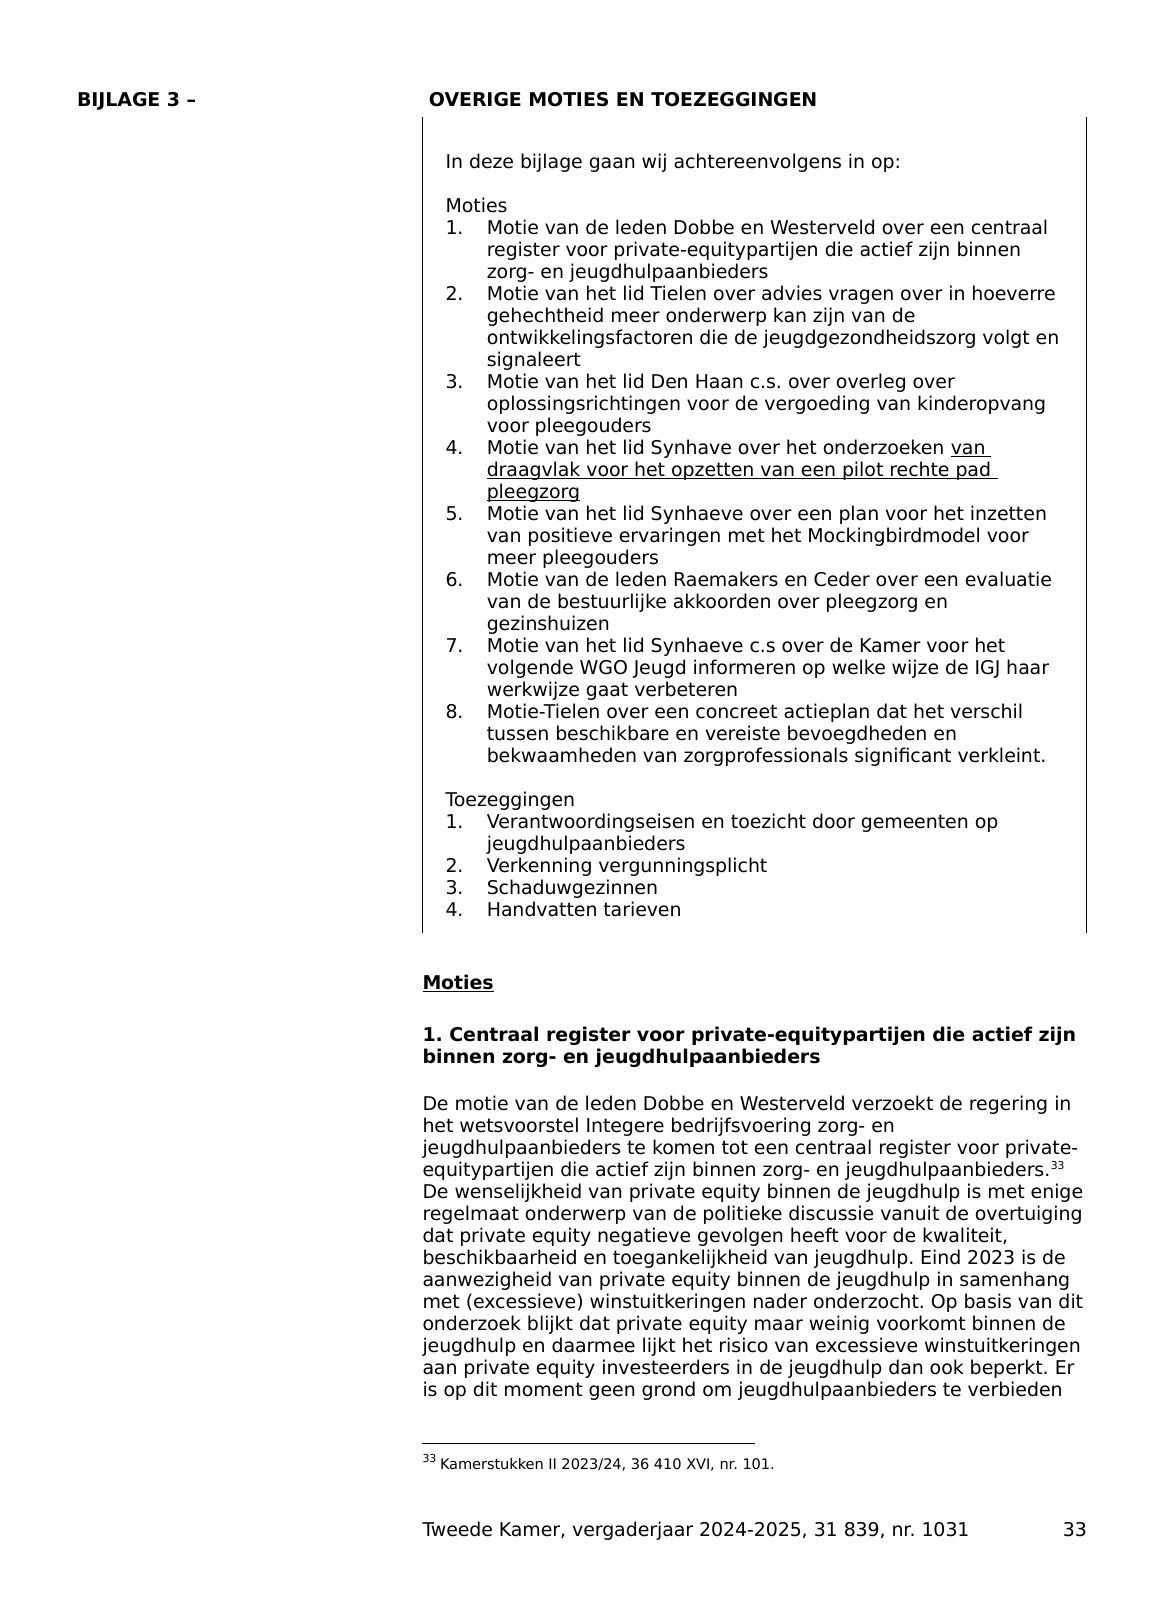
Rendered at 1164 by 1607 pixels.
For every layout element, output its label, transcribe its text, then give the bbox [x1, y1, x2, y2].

subtitle 1. Centraal register voor private-equitypartijen die actief zijn binnen zorg- en jeugdhulpaanbieders [422, 1024, 1087, 1068]
text Kamerstukken II 2023/24, 36 410 XVI, nr. 101. [422, 1452, 1087, 1474]
subtitle BIJLAGE 3 – OVERIGE MOTIES EN TOEZEGGINGEN [77, 89, 1087, 111]
subtitle Moties [422, 972, 1087, 994]
text De motie van de leden Dobbe en Westerveld verzoekt de regering in het wetsvoorstel Integere bedrijfsvoering zorg- en jeugdhulpaanbieders te komen tot een centraal register voor private-equitypartijen die actief zijn binnen zorg- en jeugdhulpaanbieders. De wenselijkheid van private equity binnen de jeugdhulp is met enige regelmaat onderwerp van de politieke discussie vanuit de overtuiging dat private equity negatieve gevolgen heeft voor de kwaliteit, beschikbaarheid en toegankelijkheid van jeugdhulp. Eind 2023 is de aanwezigheid van private equity binnen de jeugdhulp in samenhang met (excessieve) winstuitkeringen nader onderzocht. Op basis van dit onderzoek blijkt dat private equity maar weinig voorkomt binnen de jeugdhulp en daarmee lijkt het risico van excessieve winstuitkeringen aan private equity investeerders in de jeugdhulp dan ook beperkt. Er is op dit moment geen grond om jeugdhulpaanbieders te verbieden [422, 1093, 1087, 1401]
table_header In deze bijlage gaan wij achtereenvolgens in op: Moties 1. Motie van de leden Dobbe en Westerveld over een centraal register voor private-equitypartijen die actief zijn binnen zorg- en jeugdhulpaanbieders 2. Motie van het lid Tielen over advies vragen over in hoeverre gehechtheid meer onderwerp kan zijn van de ontwikkelingsfactoren die de jeugdgezondheidszorg volgt en signaleert 3. Motie van het lid Den Haan c.s. over overleg over oplossingsrichtingen voor de vergoeding van kinderopvang voor pleegouders 4. Motie van het lid Synhave over het onderzoeken van draagvlak voor het opzetten van een pilot rechte pad pleegzorg 5. Motie van het lid Synhaeve over een plan voor het inzetten van positieve ervaringen met het Mockingbirdmodel voor meer pleegouders 6. Motie van de leden Raemakers en Ceder over een evaluatie van de bestuurlijke akkoorden over pleegzorg en gezinshuizen 7. Motie van het lid Synhaeve c.s over de Kamer voor het volgende WGO Jeugd informeren op welke wijze de IGJ haar werkwijze gaat verbeteren 8. Motie-Tielen over een concreet actieplan dat het verschil tussen beschikbare en vereiste bevoegdheden en bekwaamheden van zorgprofessionals significant verkleint. Toezeggingen 1. Verantwoordingseisen en toezicht door gemeenten op jeugdhulpaanbieders 2. Verkenning vergunningsplicht 3. Schaduwgezinnen 4. Handvatten tarieven [423, 117, 1086, 932]
